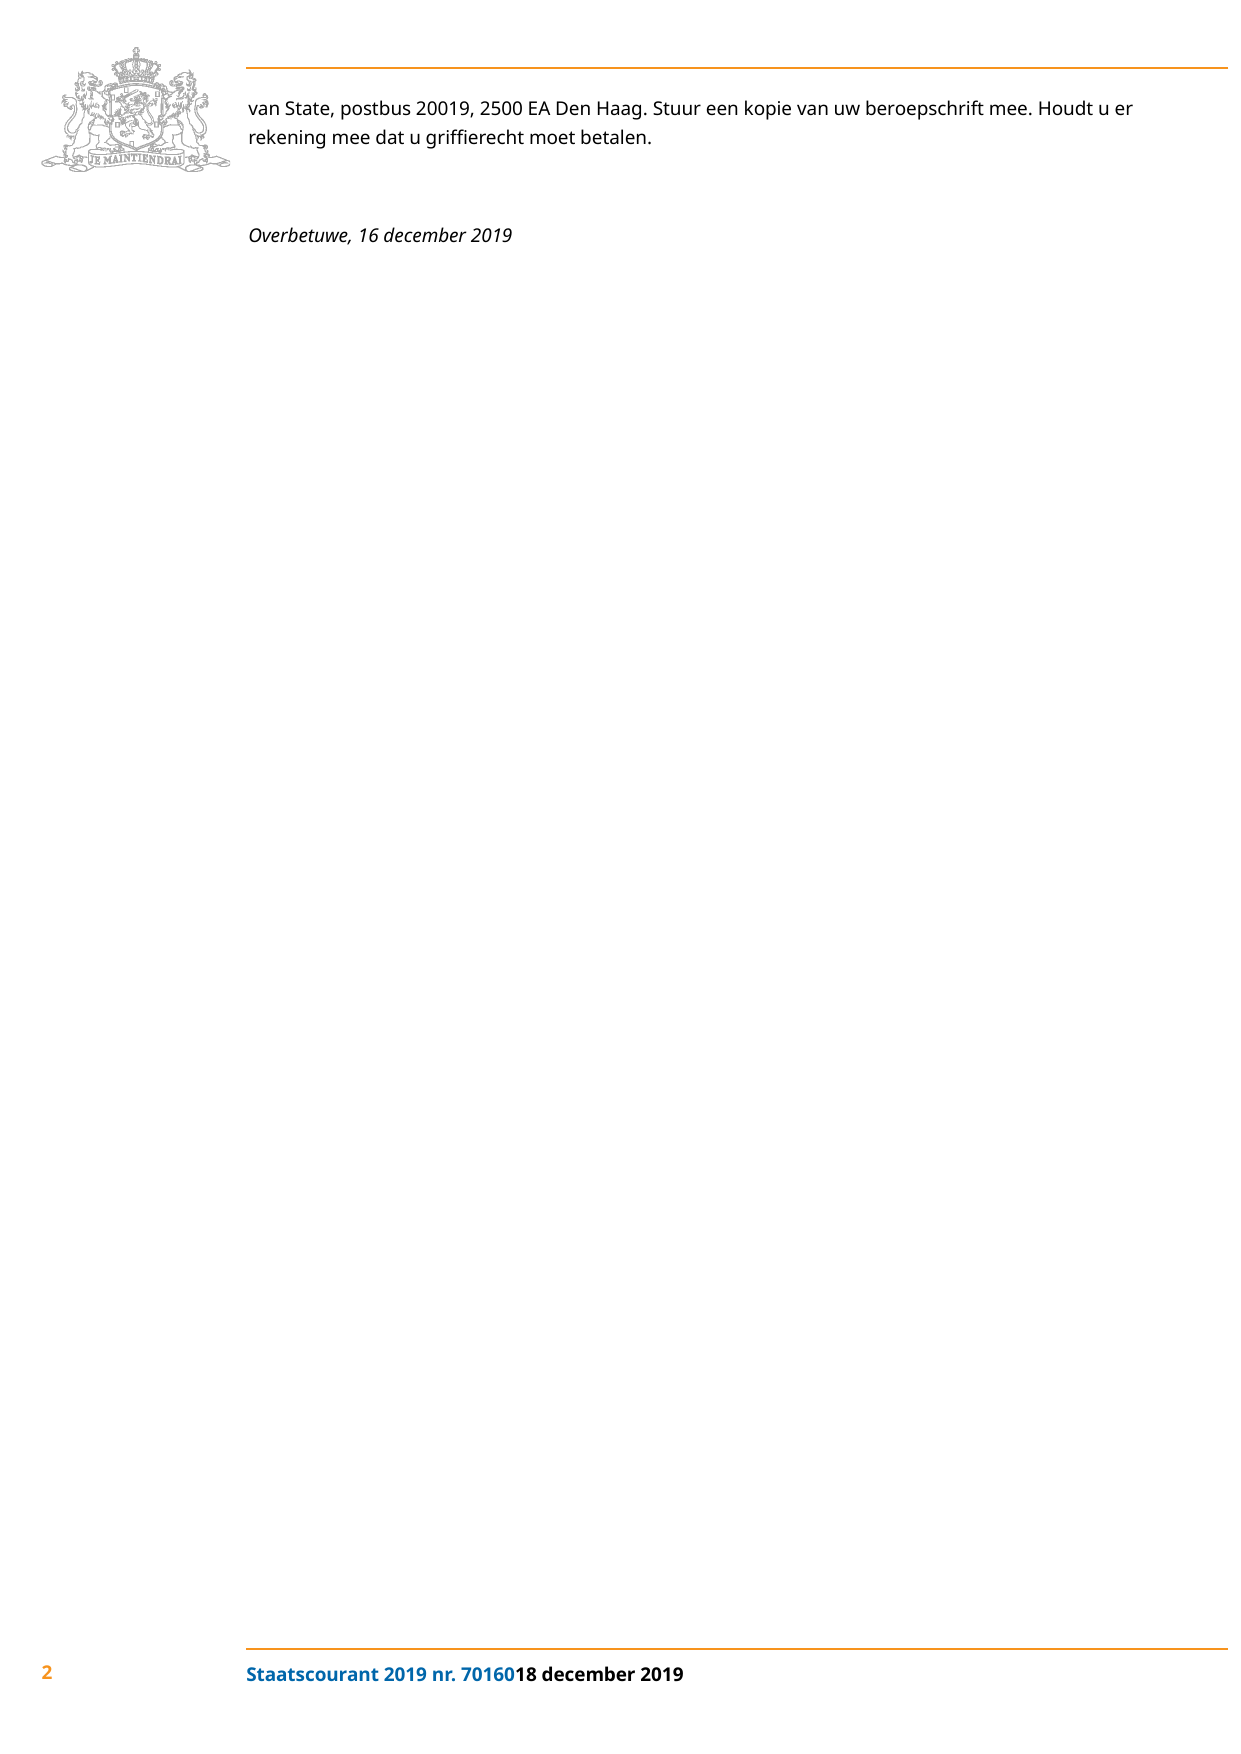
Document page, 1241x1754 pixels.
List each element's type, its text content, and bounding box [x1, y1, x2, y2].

text van State, postbus 20019, 2500 EA Den Haag. Stuur een kopie van uw beroepschrift mee. Houdt u er rekening mee dat u griffierecht moet betalen. [248, 95, 1152, 150]
picture [41, 47, 231, 172]
text Overbetuwe, 16 december 2019 [248, 223, 1152, 248]
